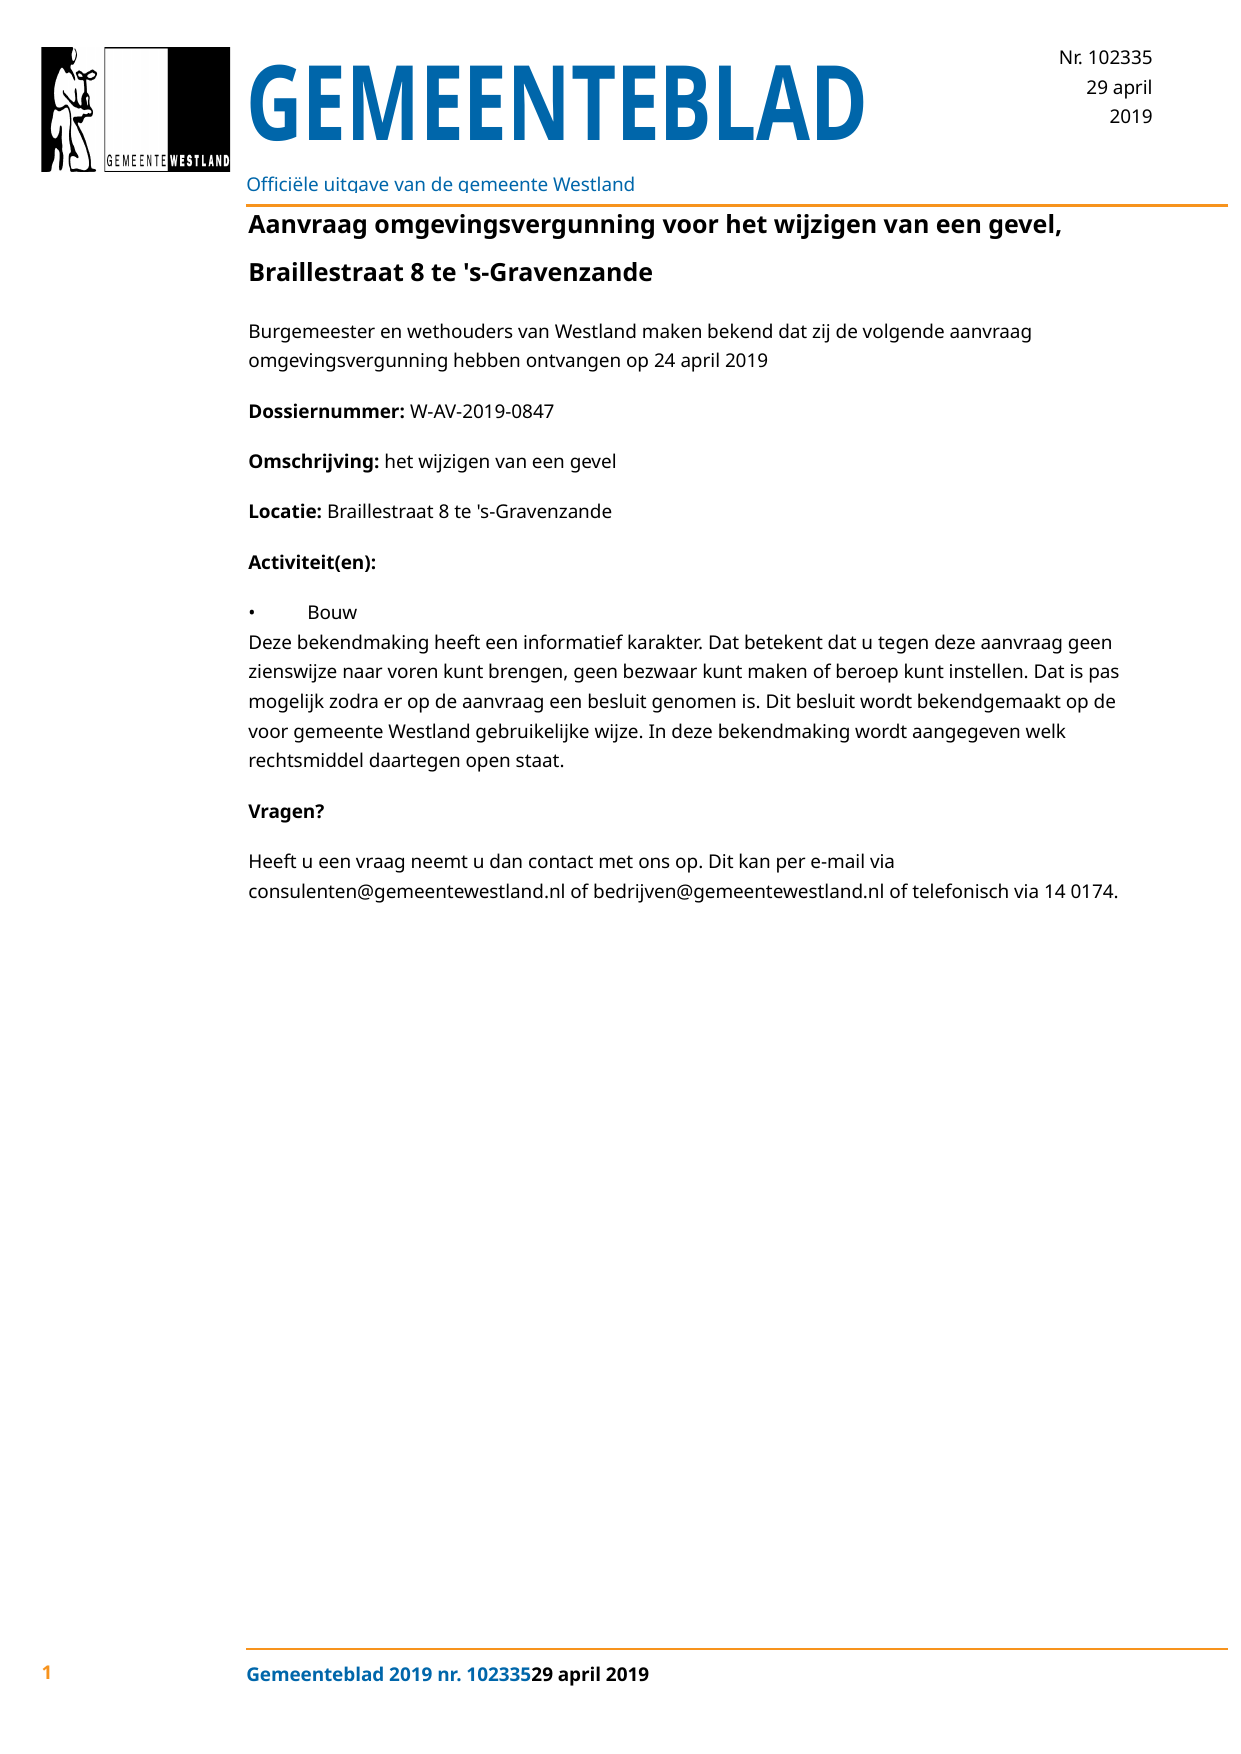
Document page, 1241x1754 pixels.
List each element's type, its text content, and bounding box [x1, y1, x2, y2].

text Deze bekendmaking heeft een informatief karakter. Dat betekent dat u tegen deze aanvraag geen zienswijze naar voren kunt brengen, geen bezwaar kunt maken of beroep kunt instellen. Dat is pas mogelijk zodra er op de aanvraag een besluit genomen is. Dit besluit wordt bekendgemaakt op de voor gemeente Westland gebruikelijke wijze. In deze bekendmaking wordt aangegeven welk rechtsmiddel daartegen open staat. [248, 629, 1152, 773]
text Omschrijving: het wijzigen van een gevel [248, 448, 1152, 474]
text Dossiernummer: W-AV-2019-0847 [248, 398, 1152, 424]
text Heeft u een vraag neemt u dan contact met ons op. Dit kan per e-mail via consulenten@gemeentewestland.nl of bedrijven@gemeentewestland.nl of telefonisch via 14 0174. [248, 848, 1152, 904]
text Aanvraag omgevingsvergunning voor het wijzigen van een gevel, Braillestraat 8 te 's-Gravenzande [248, 207, 1152, 288]
list Bouw [248, 599, 1152, 625]
picture [41, 47, 231, 172]
text Vragen? [248, 798, 1152, 824]
text Activiteit(en): [248, 549, 1152, 575]
text Locatie: Braillestraat 8 te 's-Gravenzande [248, 499, 1152, 524]
text Burgemeester en wethouders van Westland maken bekend dat zij de volgende aanvraag omgevingsvergunning hebben ontvangen op 24 april 2019 [248, 318, 1152, 373]
